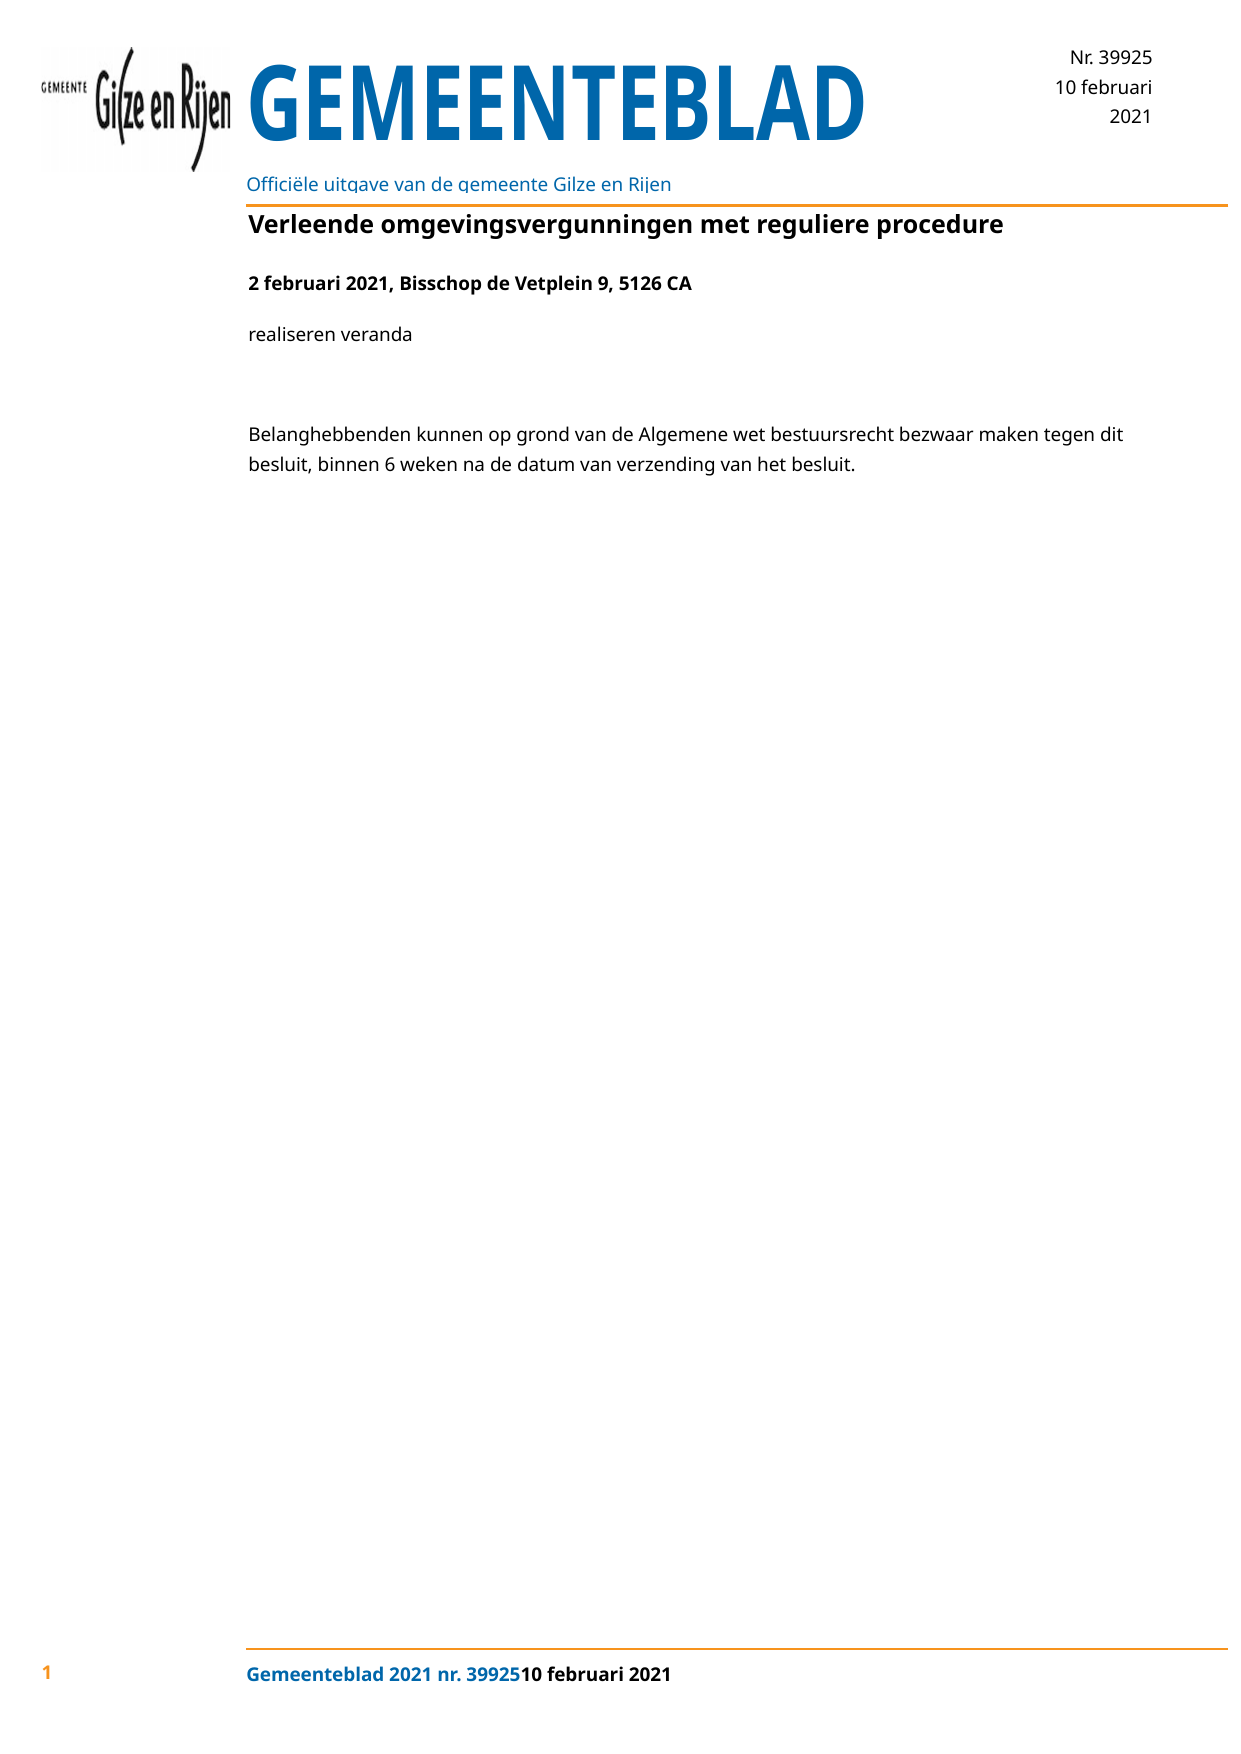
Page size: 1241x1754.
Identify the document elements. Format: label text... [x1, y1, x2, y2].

picture [41, 47, 231, 172]
text Verleende omgevingsvergunningen met reguliere procedure [248, 207, 1152, 241]
text 2 februari 2021, Bisschop de Vetplein 9, 5126 CA [248, 270, 1152, 296]
text realiseren veranda [248, 321, 1152, 346]
text Belanghebbenden kunnen op grond van de Algemene wet bestuursrecht bezwaar maken tegen dit besluit, binnen 6 weken na de datum van verzending van het besluit. [248, 422, 1152, 477]
